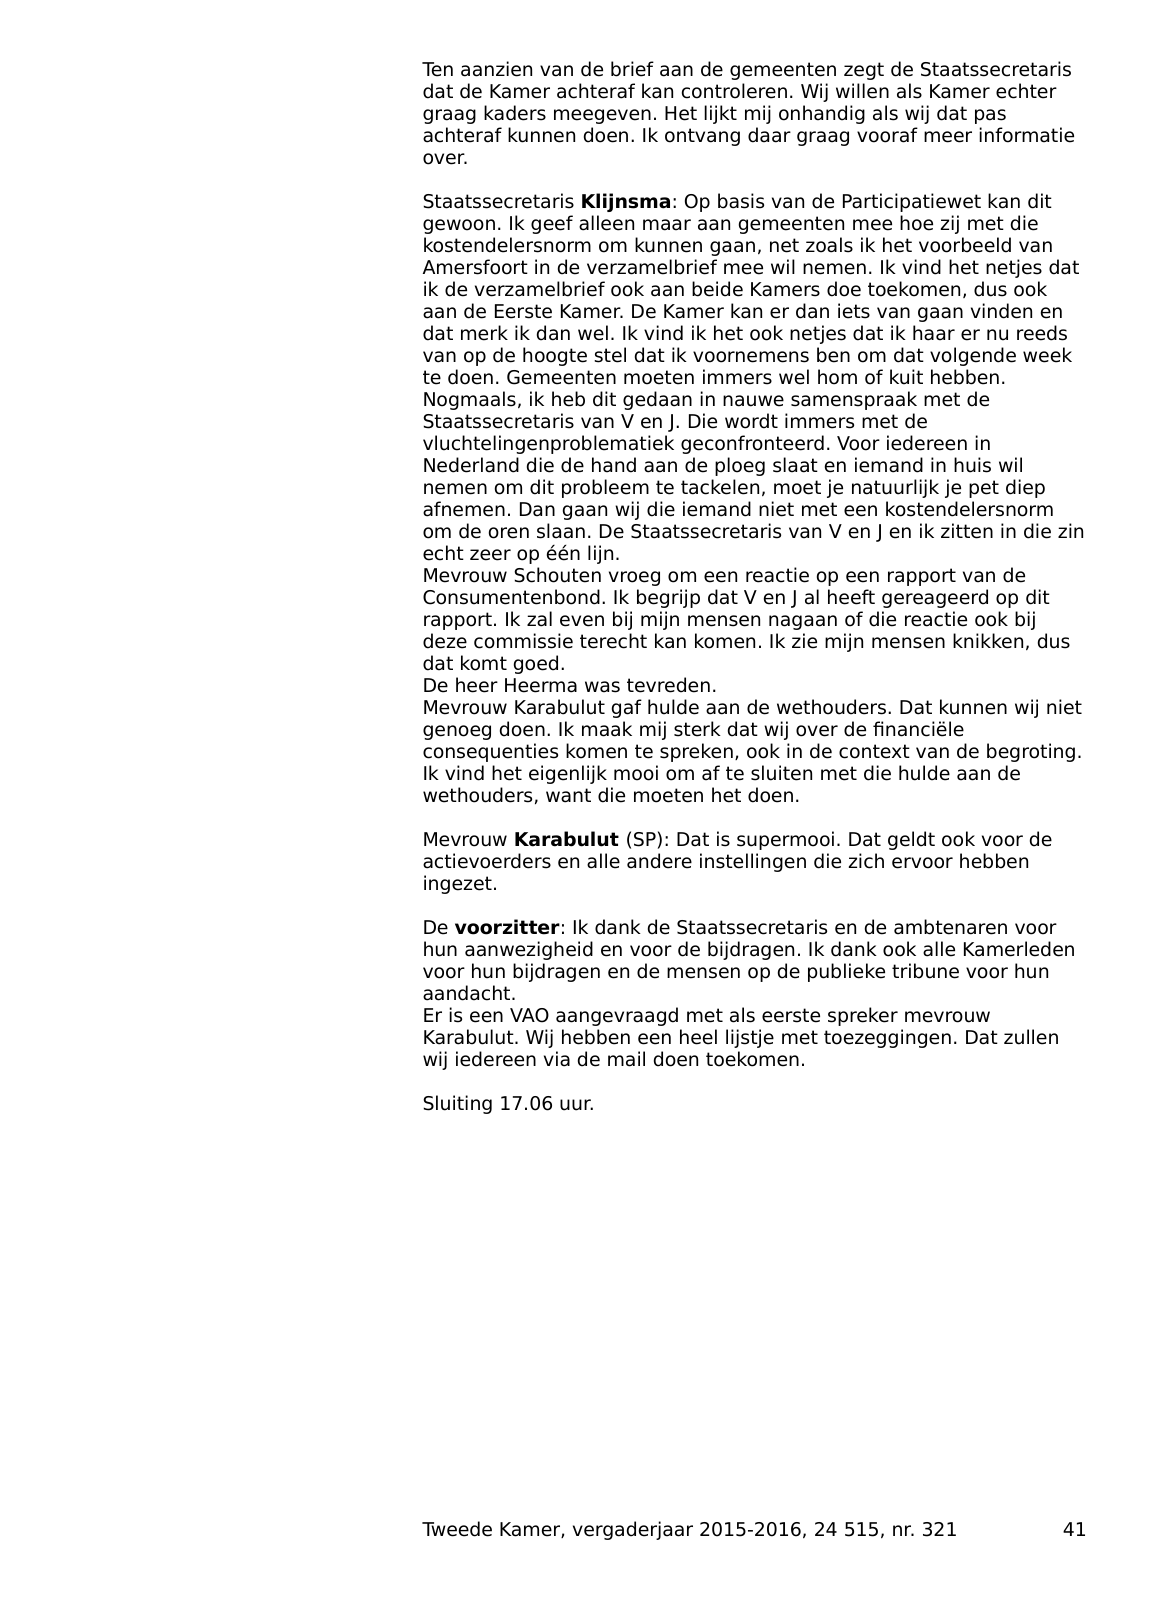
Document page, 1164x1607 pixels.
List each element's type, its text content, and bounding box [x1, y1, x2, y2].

text De voorzitter: Ik dank de Staatssecretaris en de ambtenaren voor hun aanwezigheid en voor de bijdragen. Ik dank ook alle Kamerleden voor hun bijdragen en de mensen op de publieke tribune voor hun aandacht. [422, 917, 1087, 1005]
text Ten aanzien van de brief aan de gemeenten zegt de Staatssecretaris dat de Kamer achteraf kan controleren. Wij willen als Kamer echter graag kaders meegeven. Het lijkt mij onhandig als wij dat pas achteraf kunnen doen. Ik ontvang daar graag vooraf meer informatie over. [422, 59, 1087, 169]
text Mevrouw Schouten vroeg om een reactie op een rapport van de Consumentenbond. Ik begrijp dat V en J al heeft gereageerd op dit rapport. Ik zal even bij mijn mensen nagaan of die reactie ook bij deze commissie terecht kan komen. Ik zie mijn mensen knikken, dus dat komt goed. [422, 565, 1087, 675]
text Sluiting 17.06 uur. [422, 1093, 1087, 1115]
text Er is een VAO aangevraagd met als eerste spreker mevrouw Karabulut. Wij hebben een heel lijstje met toezeggingen. Dat zullen wij iedereen via de mail doen toekomen. [422, 1005, 1087, 1071]
text Mevrouw Karabulut gaf hulde aan de wethouders. Dat kunnen wij niet genoeg doen. Ik maak mij sterk dat wij over de financiële consequenties komen te spreken, ook in de context van de begroting. Ik vind het eigenlijk mooi om af te sluiten met die hulde aan de wethouders, want die moeten het doen. [422, 697, 1087, 807]
text Staatssecretaris Klijnsma: Op basis van de Participatiewet kan dit gewoon. Ik geef alleen maar aan gemeenten mee hoe zij met die kostendelersnorm om kunnen gaan, net zoals ik het voorbeeld van Amersfoort in de verzamelbrief mee wil nemen. Ik vind het netjes dat ik de verzamelbrief ook aan beide Kamers doe toekomen, dus ook aan de Eerste Kamer. De Kamer kan er dan iets van gaan vinden en dat merk ik dan wel. Ik vind ik het ook netjes dat ik haar er nu reeds van op de hoogte stel dat ik voornemens ben om dat volgende week te doen. Gemeenten moeten immers wel hom of kuit hebben. Nogmaals, ik heb dit gedaan in nauwe samenspraak met de Staatssecretaris van V en J. Die wordt immers met de vluchtelingenproblematiek geconfronteerd. Voor iedereen in Nederland die de hand aan de ploeg slaat en iemand in huis wil nemen om dit probleem te tackelen, moet je natuurlijk je pet diep afnemen. Dan gaan wij die iemand niet met een kostendelersnorm om de oren slaan. De Staatssecretaris van V en J en ik zitten in die zin echt zeer op één lijn. [422, 191, 1087, 565]
text De heer Heerma was tevreden. [422, 675, 1087, 697]
text Mevrouw Karabulut (SP): Dat is supermooi. Dat geldt ook voor de actievoerders en alle andere instellingen die zich ervoor hebben ingezet. [422, 829, 1087, 895]
